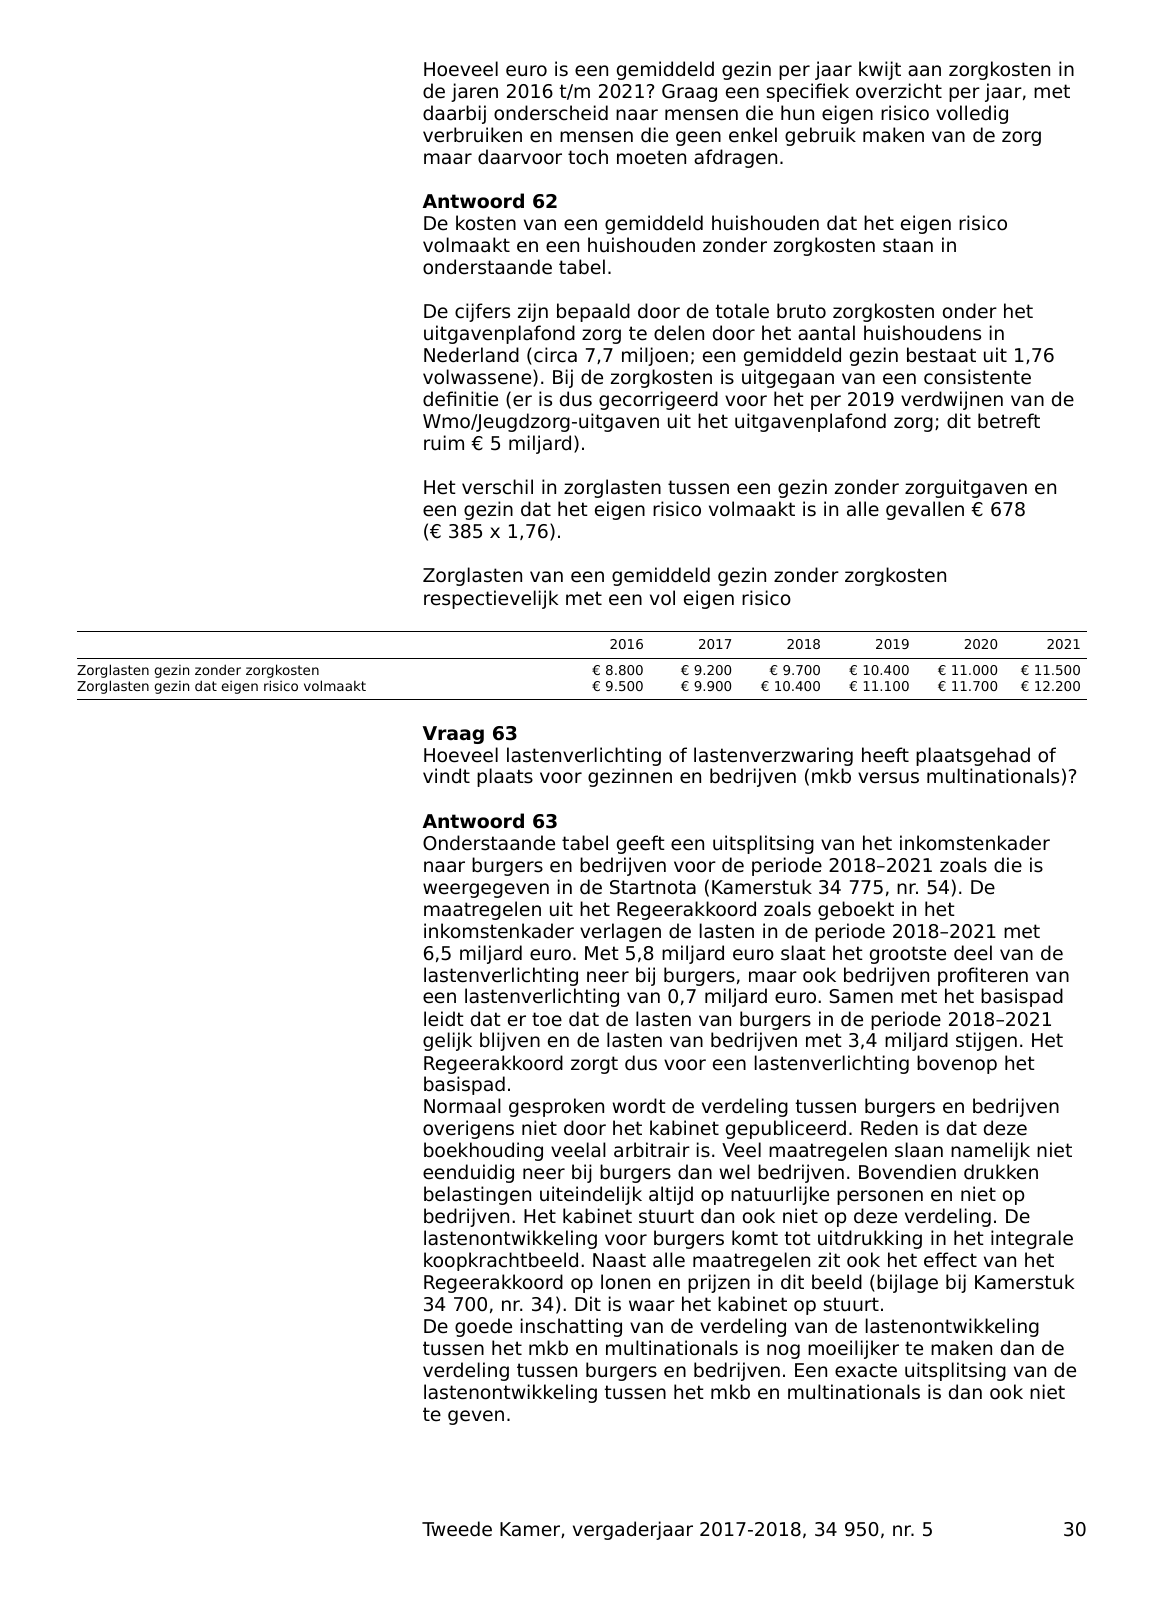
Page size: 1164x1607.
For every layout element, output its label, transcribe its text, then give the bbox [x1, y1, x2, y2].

table_cell € 11.500 [1004, 659, 1087, 679]
table_header 2018 [738, 632, 827, 657]
table_cell € 8.800 [561, 659, 649, 679]
text Hoeveel euro is een gemiddeld gezin per jaar kwijt aan zorgkosten in de jaren 2016 t/m 2021? Graag een specifiek overzicht per jaar, met daarbij onderscheid naar mensen die hun eigen risico volledig verbruiken en mensen die geen enkel gebruik maken van de zorg maar daarvoor toch moeten afdragen. [422, 59, 1087, 169]
table_header 2017 [650, 632, 738, 657]
text Antwoord 63 [422, 811, 1087, 833]
text De cijfers zijn bepaald door de totale bruto zorgkosten onder het uitgavenplafond zorg te delen door het aantal huishoudens in Nederland (circa 7,7 miljoen; een gemiddeld gezin bestaat uit 1,76 volwassene). Bij de zorgkosten is uitgegaan van een consistente definitie (er is dus gecorrigeerd voor het per 2019 verdwijnen van de Wmo/Jeugdzorg-uitgaven uit het uitgavenplafond zorg; dit betreft ruim € 5 miljard). [422, 301, 1087, 455]
text Antwoord 62 [422, 191, 1087, 213]
text Hoeveel lastenverlichting of lastenverzwaring heeft plaatsgehad of vindt plaats voor gezinnen en bedrijven (mkb versus multinationals)? [422, 744, 1087, 788]
table_cell € 11.000 [915, 659, 1004, 679]
table_cell € 9.900 [650, 679, 738, 699]
table_cell € 9.200 [650, 659, 738, 679]
text Onderstaande tabel geeft een uitsplitsing van het inkomstenkader naar burgers en bedrijven voor de periode 2018–2021 zoals die is weergegeven in de Startnota (Kamerstuk 34 775, nr. 54). De maatregelen uit het Regeerakkoord zoals geboekt in het inkomstenkader verlagen de lasten in de periode 2018–2021 met 6,5 miljard euro. Met 5,8 miljard euro slaat het grootste deel van de lastenverlichting neer bij burgers, maar ook bedrijven profiteren van een lastenverlichting van 0,7 miljard euro. Samen met het basispad leidt dat er toe dat de lasten van burgers in de periode 2018–2021 gelijk blijven en de lasten van bedrijven met 3,4 miljard stijgen. Het Regeerakkoord zorgt dus voor een lastenverlichting bovenop het basispad. [422, 833, 1087, 1096]
table_header 2016 [561, 632, 649, 657]
text De goede inschatting van de verdeling van de lastenontwikkeling tussen het mkb en multinationals is nog moeilijker te maken dan de verdeling tussen burgers en bedrijven. Een exacte uitsplitsing van de lastenontwikkeling tussen het mkb en multinationals is dan ook niet te geven. [422, 1316, 1087, 1426]
text Zorglasten van een gemiddeld gezin zonder zorgkosten respectievelijk met een vol eigen risico [422, 565, 1087, 609]
text Vraag 63 [422, 722, 1087, 744]
table_header 2020 [915, 632, 1004, 657]
table_cell € 9.500 [561, 679, 649, 699]
table_cell € 12.200 [1004, 679, 1087, 699]
table_cell Zorglasten gezin dat eigen risico volmaakt [77, 679, 561, 699]
table_cell € 9.700 [738, 659, 827, 679]
text De kosten van een gemiddeld huishouden dat het eigen risico volmaakt en een huishouden zonder zorgkosten staan in onderstaande tabel. [422, 213, 1087, 279]
table_cell Zorglasten gezin zonder zorgkosten [77, 659, 561, 679]
table_cell € 10.400 [738, 679, 827, 699]
table_cell € 10.400 [827, 659, 915, 679]
table_cell € 11.100 [827, 679, 915, 699]
text Normaal gesproken wordt de verdeling tussen burgers en bedrijven overigens niet door het kabinet gepubliceerd. Reden is dat deze boekhouding veelal arbitrair is. Veel maatregelen slaan namelijk niet eenduidig neer bij burgers dan wel bedrijven. Bovendien drukken belastingen uiteindelijk altijd op natuurlijke personen en niet op bedrijven. Het kabinet stuurt dan ook niet op deze verdeling. De lastenontwikkeling voor burgers komt tot uitdrukking in het integrale koopkrachtbeeld. Naast alle maatregelen zit ook het effect van het Regeerakkoord op lonen en prijzen in dit beeld (bijlage bij Kamerstuk 34 700, nr. 34). Dit is waar het kabinet op stuurt. [422, 1096, 1087, 1316]
text Het verschil in zorglasten tussen een gezin zonder zorguitgaven en een gezin dat het eigen risico volmaakt is in alle gevallen € 678 (€ 385 x 1,76). [422, 477, 1087, 543]
table_header 2019 [827, 632, 915, 657]
table_cell € 11.700 [915, 679, 1004, 699]
table_header [77, 632, 561, 657]
table_header 2021 [1004, 632, 1087, 657]
